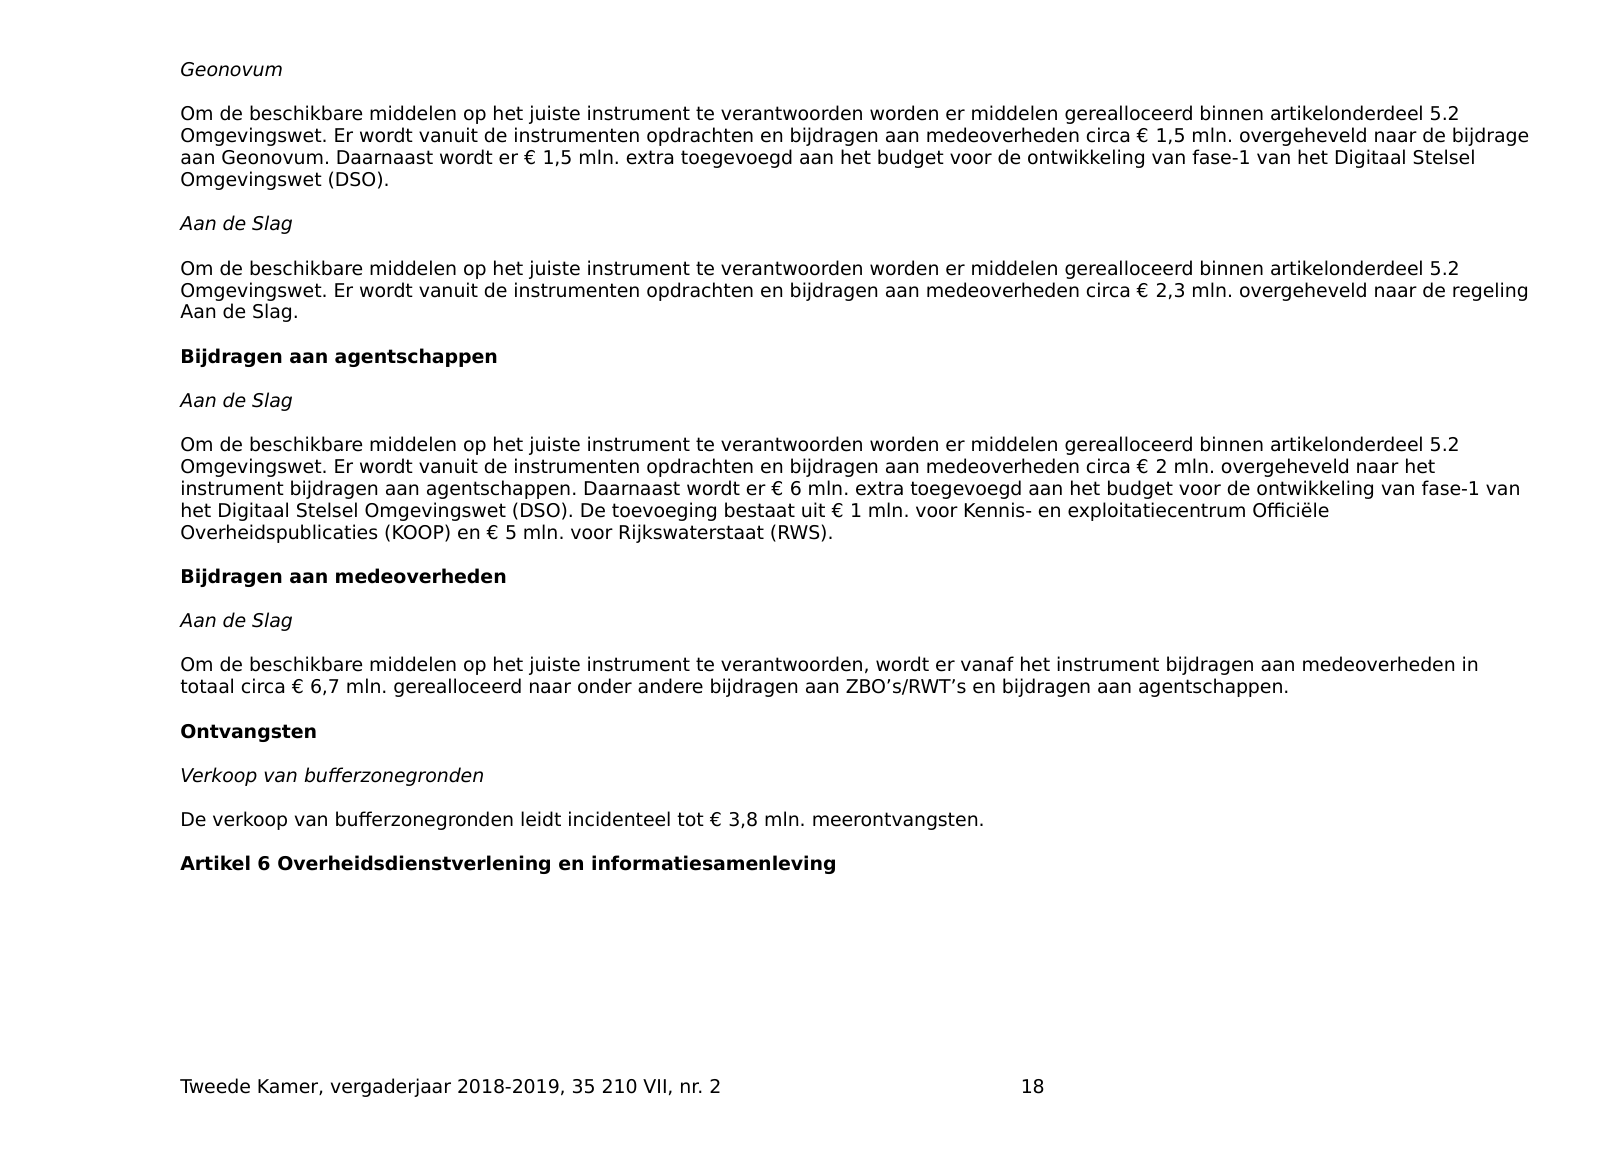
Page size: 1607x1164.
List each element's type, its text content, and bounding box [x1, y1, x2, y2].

subtitle Aan de Slag [180, 390, 1529, 412]
text De verkoop van bufferzonegronden leidt incidenteel tot € 3,8 mln. meerontvangsten. [180, 809, 1529, 831]
text Om de beschikbare middelen op het juiste instrument te verantwoorden worden er middelen gerealloceerd binnen artikelonderdeel 5.2 Omgevingswet. Er wordt vanuit de instrumenten opdrachten en bijdragen aan medeoverheden circa € 2,3 mln. overgeheveld naar de regeling Aan de Slag. [180, 257, 1529, 323]
subtitle Artikel 6 Overheidsdienstverlening en informatiesamenleving [180, 853, 1529, 875]
subtitle Aan de Slag [180, 610, 1529, 632]
subtitle Aan de Slag [180, 213, 1529, 235]
subtitle Bijdragen aan medeoverheden [180, 566, 1529, 588]
subtitle Ontvangsten [180, 721, 1529, 742]
text Om de beschikbare middelen op het juiste instrument te verantwoorden, wordt er vanaf het instrument bijdragen aan medeoverheden in totaal circa € 6,7 mln. gerealloceerd naar onder andere bijdragen aan ZBO’s/RWT’s en bijdragen aan agentschappen. [180, 654, 1529, 698]
subtitle Geonovum [180, 59, 1529, 81]
text Om de beschikbare middelen op het juiste instrument te verantwoorden worden er middelen gerealloceerd binnen artikelonderdeel 5.2 Omgevingswet. Er wordt vanuit de instrumenten opdrachten en bijdragen aan medeoverheden circa € 1,5 mln. overgeheveld naar de bijdrage aan Geonovum. Daarnaast wordt er € 1,5 mln. extra toegevoegd aan het budget voor de ontwikkeling van fase-1 van het Digitaal Stelsel Omgevingswet (DSO). [180, 103, 1529, 191]
text Om de beschikbare middelen op het juiste instrument te verantwoorden worden er middelen gerealloceerd binnen artikelonderdeel 5.2 Omgevingswet. Er wordt vanuit de instrumenten opdrachten en bijdragen aan medeoverheden circa € 2 mln. overgeheveld naar het instrument bijdragen aan agentschappen. Daarnaast wordt er € 6 mln. extra toegevoegd aan het budget voor de ontwikkeling van fase-1 van het Digitaal Stelsel Omgevingswet (DSO). De toevoeging bestaat uit € 1 mln. voor Kennis- en exploitatiecentrum Officiële Overheidspublicaties (KOOP) en € 5 mln. voor Rijkswaterstaat (RWS). [180, 434, 1529, 544]
subtitle Verkoop van bufferzonegronden [180, 765, 1529, 787]
subtitle Bijdragen aan agentschappen [180, 346, 1529, 368]
